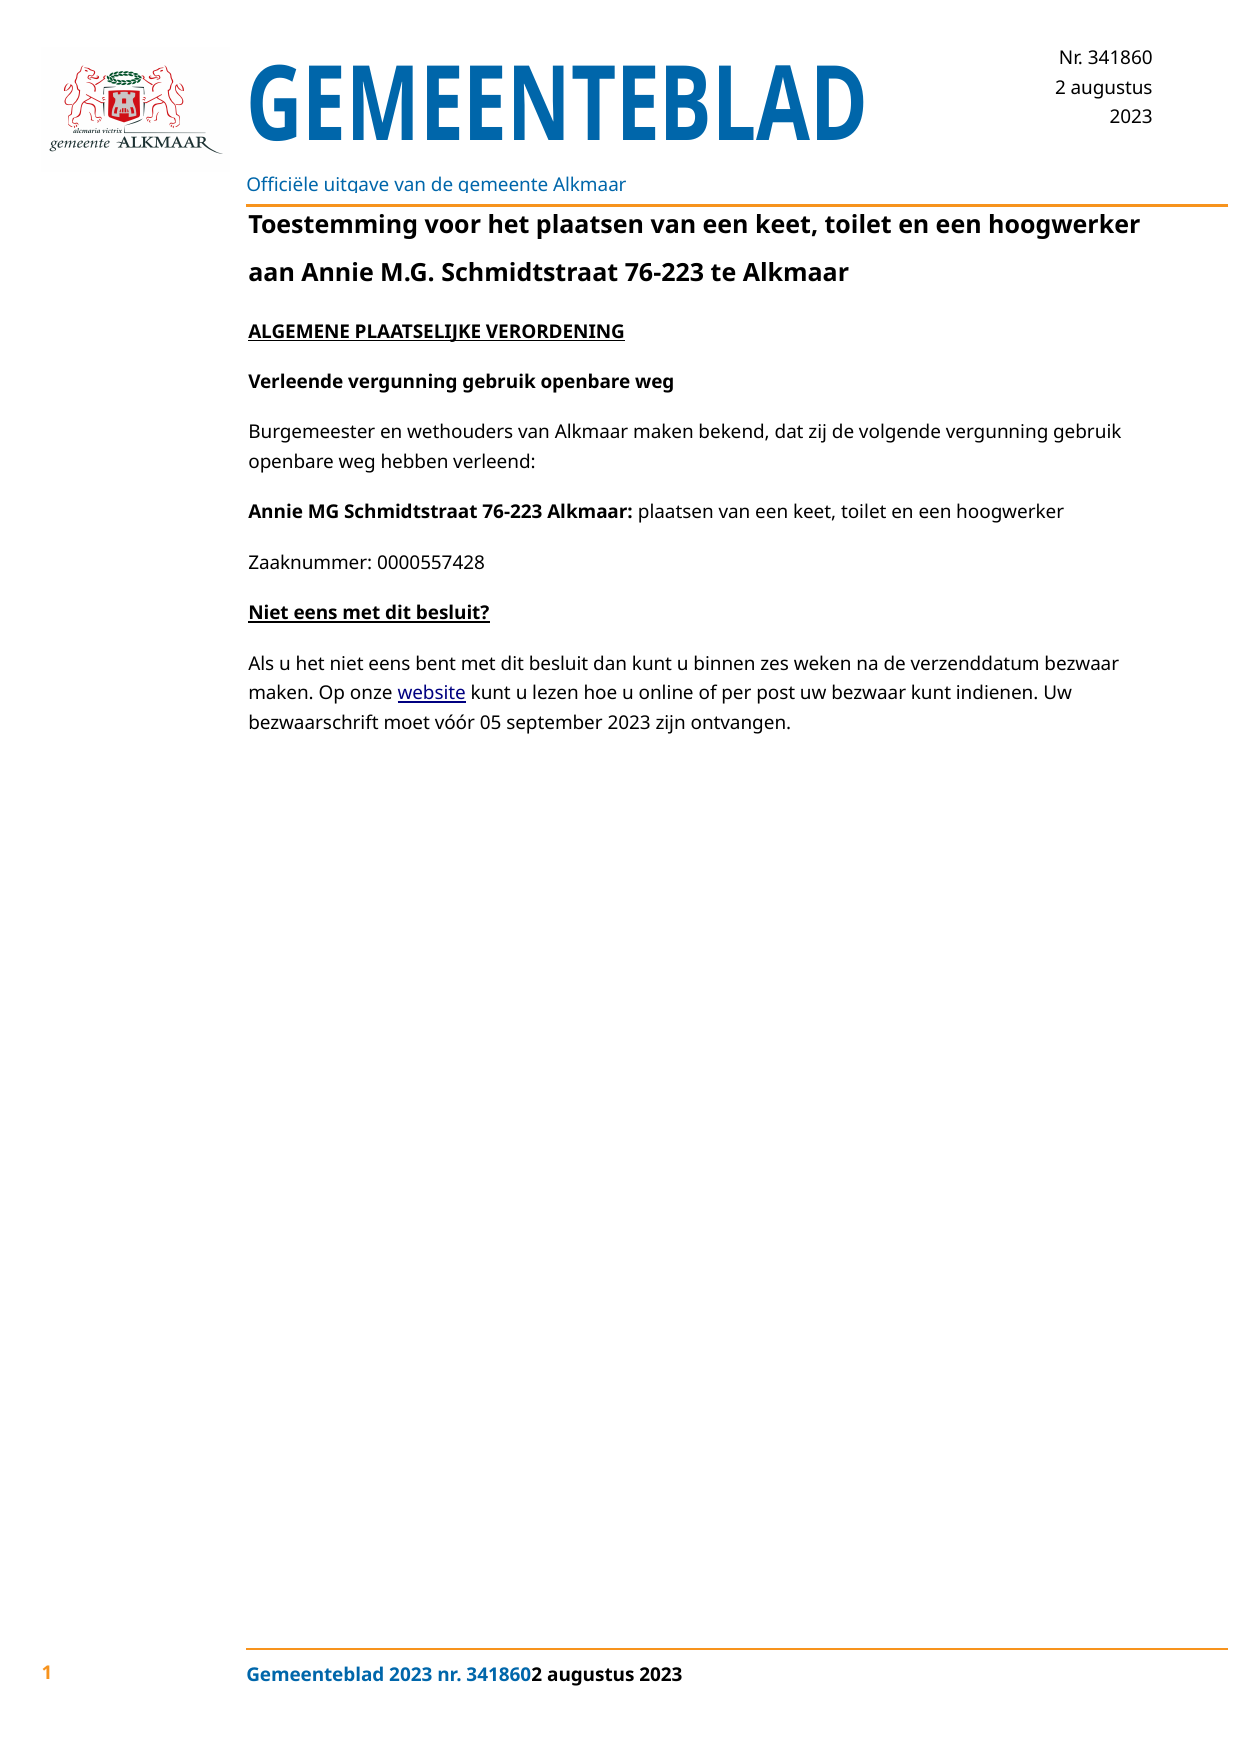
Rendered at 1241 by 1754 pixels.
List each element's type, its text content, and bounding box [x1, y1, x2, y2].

text Toestemming voor het plaatsen van een keet, toilet en een hoogwerker aan Annie M.G. Schmidtstraat 76-223 te Alkmaar [248, 207, 1152, 288]
text ALGEMENE PLAATSELIJKE VERORDENING [248, 318, 1152, 344]
text Burgemeester en wethouders van Alkmaar maken bekend, dat zij de volgende vergunning gebruik openbare weg hebben verleend: [248, 419, 1152, 474]
text Zaaknummer: 0000557428 [248, 549, 1152, 575]
text Niet eens met dit besluit? [248, 599, 1152, 625]
picture [41, 47, 231, 172]
text Verleende vergunning gebruik openbare weg [248, 368, 1152, 394]
text Annie MG Schmidtstraat 76-223 Alkmaar: plaatsen van een keet, toilet en een hoogwerker [248, 499, 1152, 524]
text Als u het niet eens bent met dit besluit dan kunt u binnen zes weken na de verzenddatum bezwaar maken. Op onze website kunt u lezen hoe u online of per post uw bezwaar kunt indienen. Uw bezwaarschrift moet vóór 05 september 2023 zijn ontvangen. [248, 650, 1152, 735]
